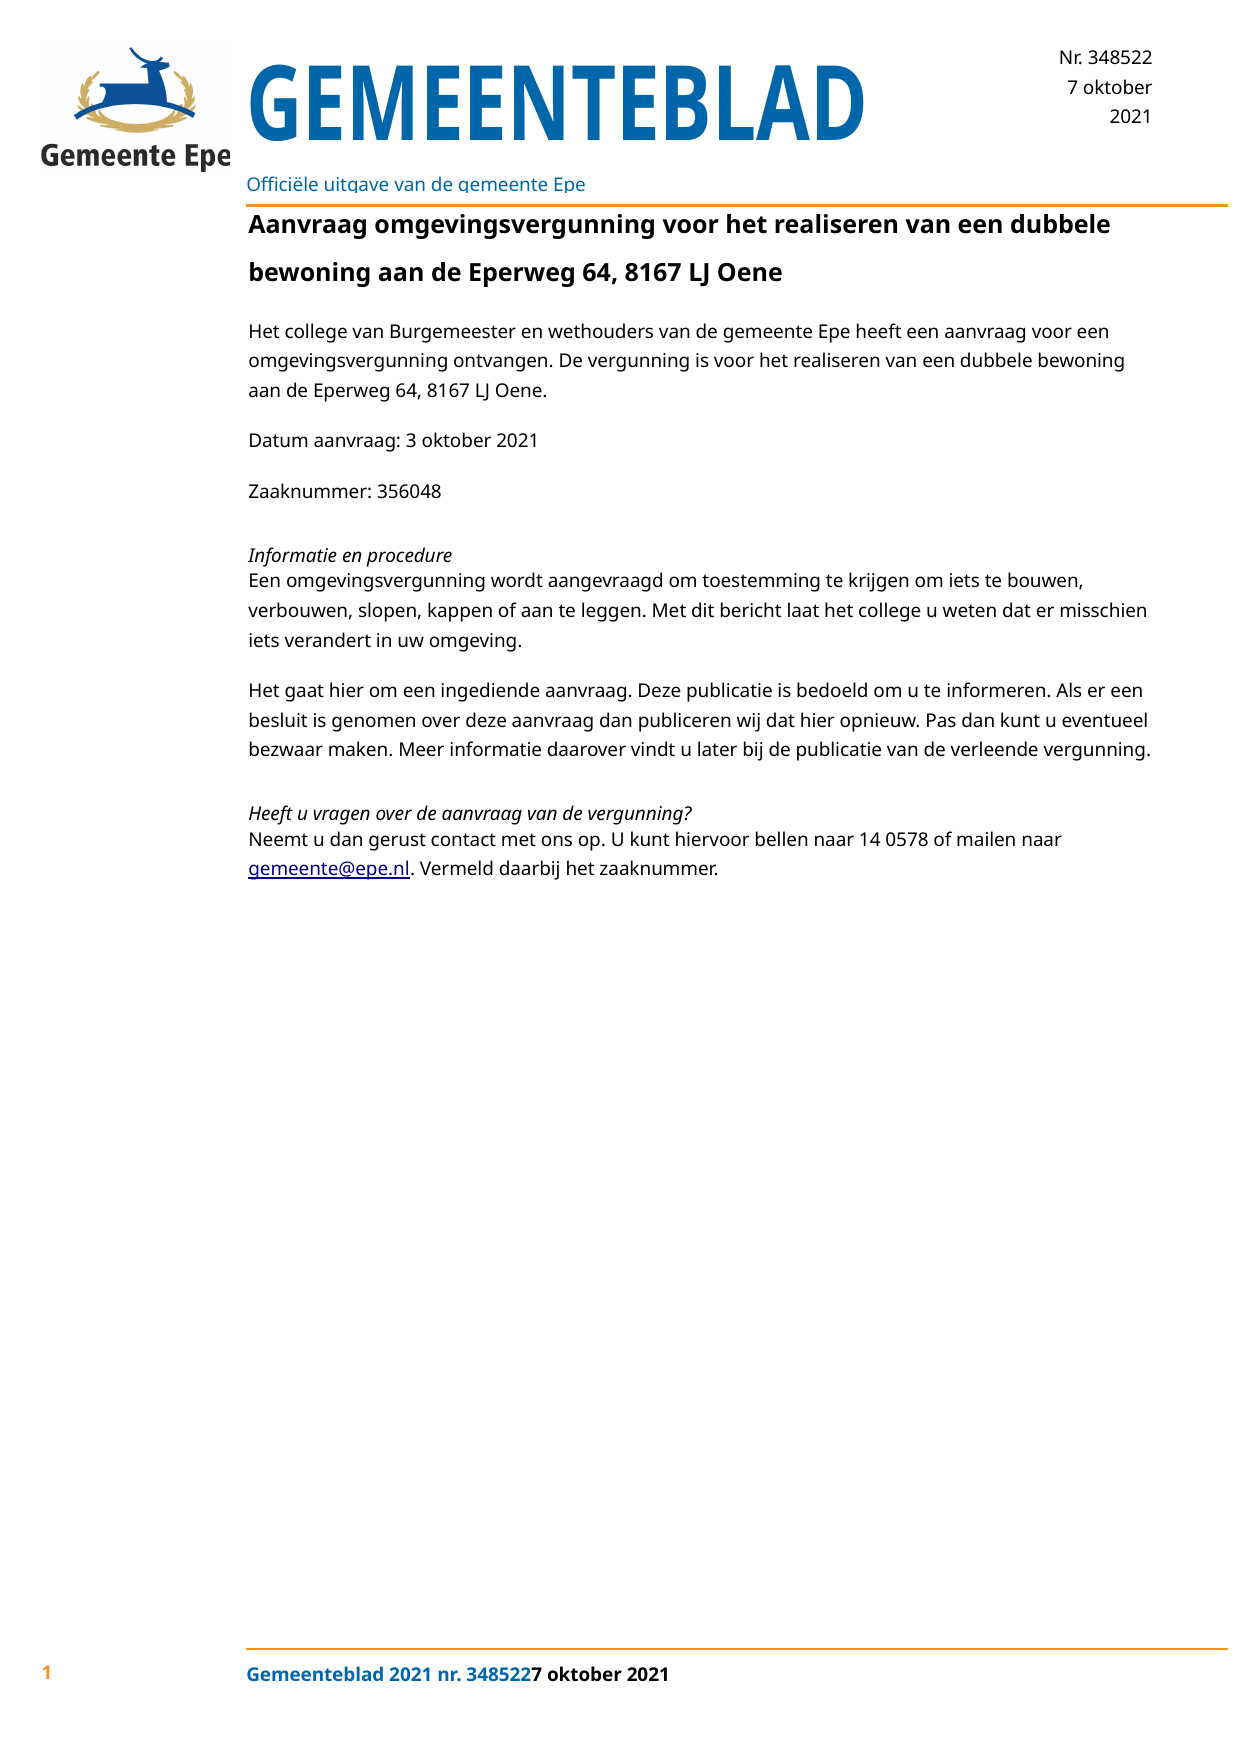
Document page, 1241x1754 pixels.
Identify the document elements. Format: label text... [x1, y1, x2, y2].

text Aanvraag omgevingsvergunning voor het realiseren van een dubbele bewoning aan de Eperweg 64, 8167 LJ Oene [248, 207, 1152, 288]
text Informatie en procedure [248, 542, 1152, 568]
text Datum aanvraag: 3 oktober 2021 [248, 427, 1152, 453]
text Neemt u dan gerust contact met ons op. U kunt hiervoor bellen naar 14 0578 of mailen naar gemeente@epe.nl. Vermeld daarbij het zaaknummer. [248, 826, 1152, 881]
text Het gaat hier om een ingediende aanvraag. Deze publicatie is bedoeld om u te informeren. Als er een besluit is genomen over deze aanvraag dan publiceren wij dat hier opnieuw. Pas dan kunt u eventueel bezwaar maken. Meer informatie daarover vindt u later bij de publicatie van de verleende vergunning. [248, 677, 1152, 762]
text Zaaknummer: 356048 [248, 478, 1152, 504]
text Het college van Burgemeester en wethouders van de gemeente Epe heeft een aanvraag voor een omgevingsvergunning ontvangen. De vergunning is voor het realiseren van een dubbele bewoning aan de Eperweg 64, 8167 LJ Oene. [248, 318, 1152, 403]
picture [41, 47, 231, 172]
text Heeft u vragen over de aanvraag van de vergunning? [248, 800, 1152, 826]
text Een omgevingsvergunning wordt aangevraagd om toestemming te krijgen om iets te bouwen, verbouwen, slopen, kappen of aan te leggen. Met dit bericht laat het college u weten dat er misschien iets verandert in uw omgeving. [248, 568, 1152, 652]
